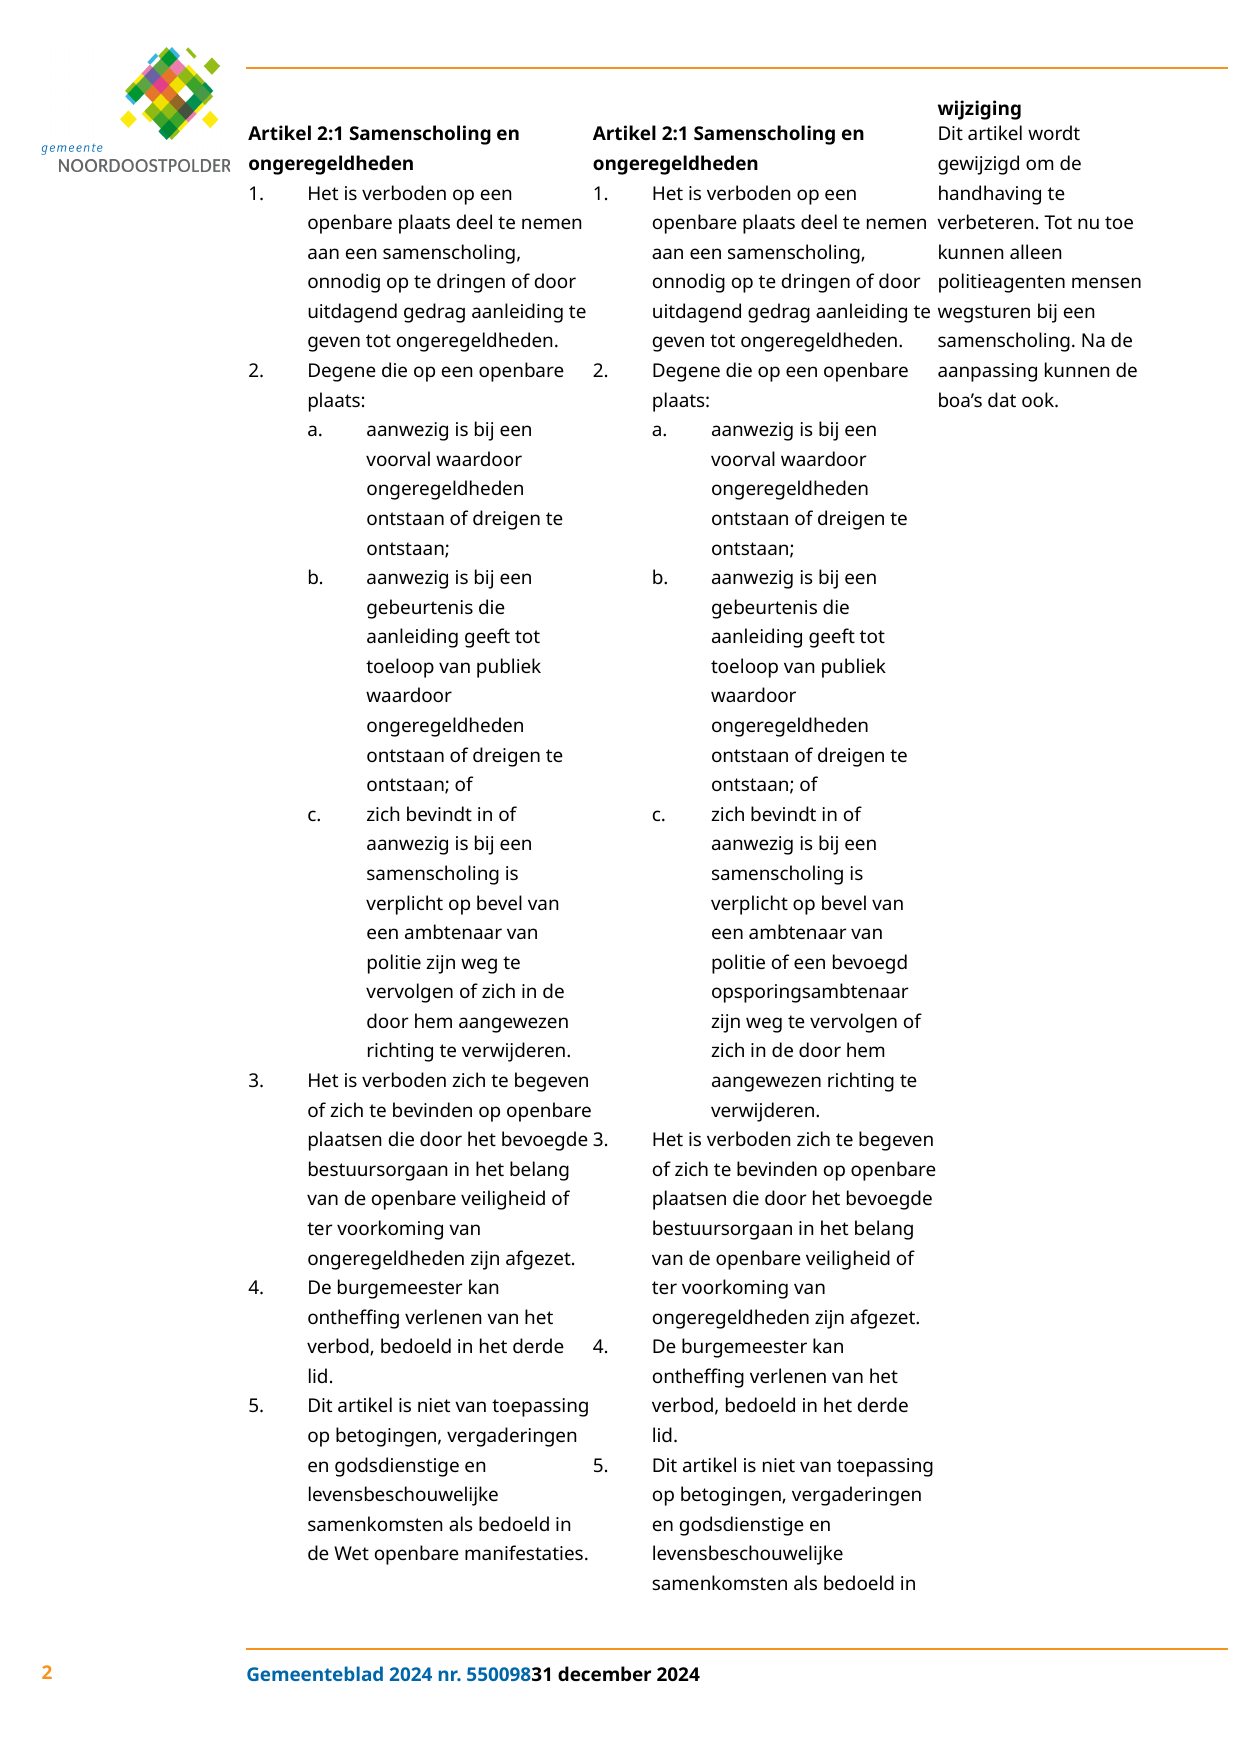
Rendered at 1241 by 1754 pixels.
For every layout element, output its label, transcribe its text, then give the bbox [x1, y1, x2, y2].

table_header wijziging [937, 95, 1152, 121]
table_header [248, 95, 593, 121]
table_cell Artikel 2:1 Samenscholing en ongeregeldheden Het is verboden op een openbare plaats deel te nemen aan een samenscholing, onnodig op te dringen of door uitdagend gedrag aanleiding te geven tot ongeregeldheden. Degene die op een openbare plaats: aanwezig is bij een voorval waardoor ongeregeldheden ontstaan of dreigen te ontstaan; aanwezig is bij een gebeurtenis die aanleiding geeft tot toeloop van publiek waardoor ongeregeldheden ontstaan of dreigen te ontstaan; of zich bevindt in of aanwezig is bij een samenscholing is verplicht op bevel van een ambtenaar van politie of een bevoegd opsporingsambtenaar zijn weg te vervolgen of zich in de door hem aangewezen richting te verwijderen. Het is verboden zich te begeven of zich te bevinden op openbare plaatsen die door het bevoegde bestuursorgaan in het belang van de openbare veiligheid of ter voorkoming van ongeregeldheden zijn afgezet. De burgemeester kan ontheffing verlenen van het verbod, bedoeld in het derde lid. Dit artikel is niet van toepassing op betogingen, vergaderingen en godsdienstige en levensbeschouwelijke samenkomsten als bedoeld in [593, 121, 937, 1596]
table_cell Dit artikel wordt gewijzigd om de handhaving te verbeteren. Tot nu toe kunnen alleen politieagenten mensen wegsturen bij een samenscholing. Na de aanpassing kunnen de boa’s dat ook. [937, 121, 1152, 1596]
table_cell Artikel 2:1 Samenscholing en ongeregeldheden Het is verboden op een openbare plaats deel te nemen aan een samenscholing, onnodig op te dringen of door uitdagend gedrag aanleiding te geven tot ongeregeldheden. Degene die op een openbare plaats: aanwezig is bij een voorval waardoor ongeregeldheden ontstaan of dreigen te ontstaan; aanwezig is bij een gebeurtenis die aanleiding geeft tot toeloop van publiek waardoor ongeregeldheden ontstaan of dreigen te ontstaan; of zich bevindt in of aanwezig is bij een samenscholing is verplicht op bevel van een ambtenaar van politie zijn weg te vervolgen of zich in de door hem aangewezen richting te verwijderen. Het is verboden zich te begeven of zich te bevinden op openbare plaatsen die door het bevoegde bestuursorgaan in het belang van de openbare veiligheid of ter voorkoming van ongeregeldheden zijn afgezet. De burgemeester kan ontheffing verlenen van het verbod, bedoeld in het derde lid. Dit artikel is niet van toepassing op betogingen, vergaderingen en godsdienstige en levensbeschouwelijke samenkomsten als bedoeld in de Wet openbare manifestaties. [248, 121, 593, 1596]
table_header [593, 95, 937, 121]
picture [41, 47, 231, 172]
